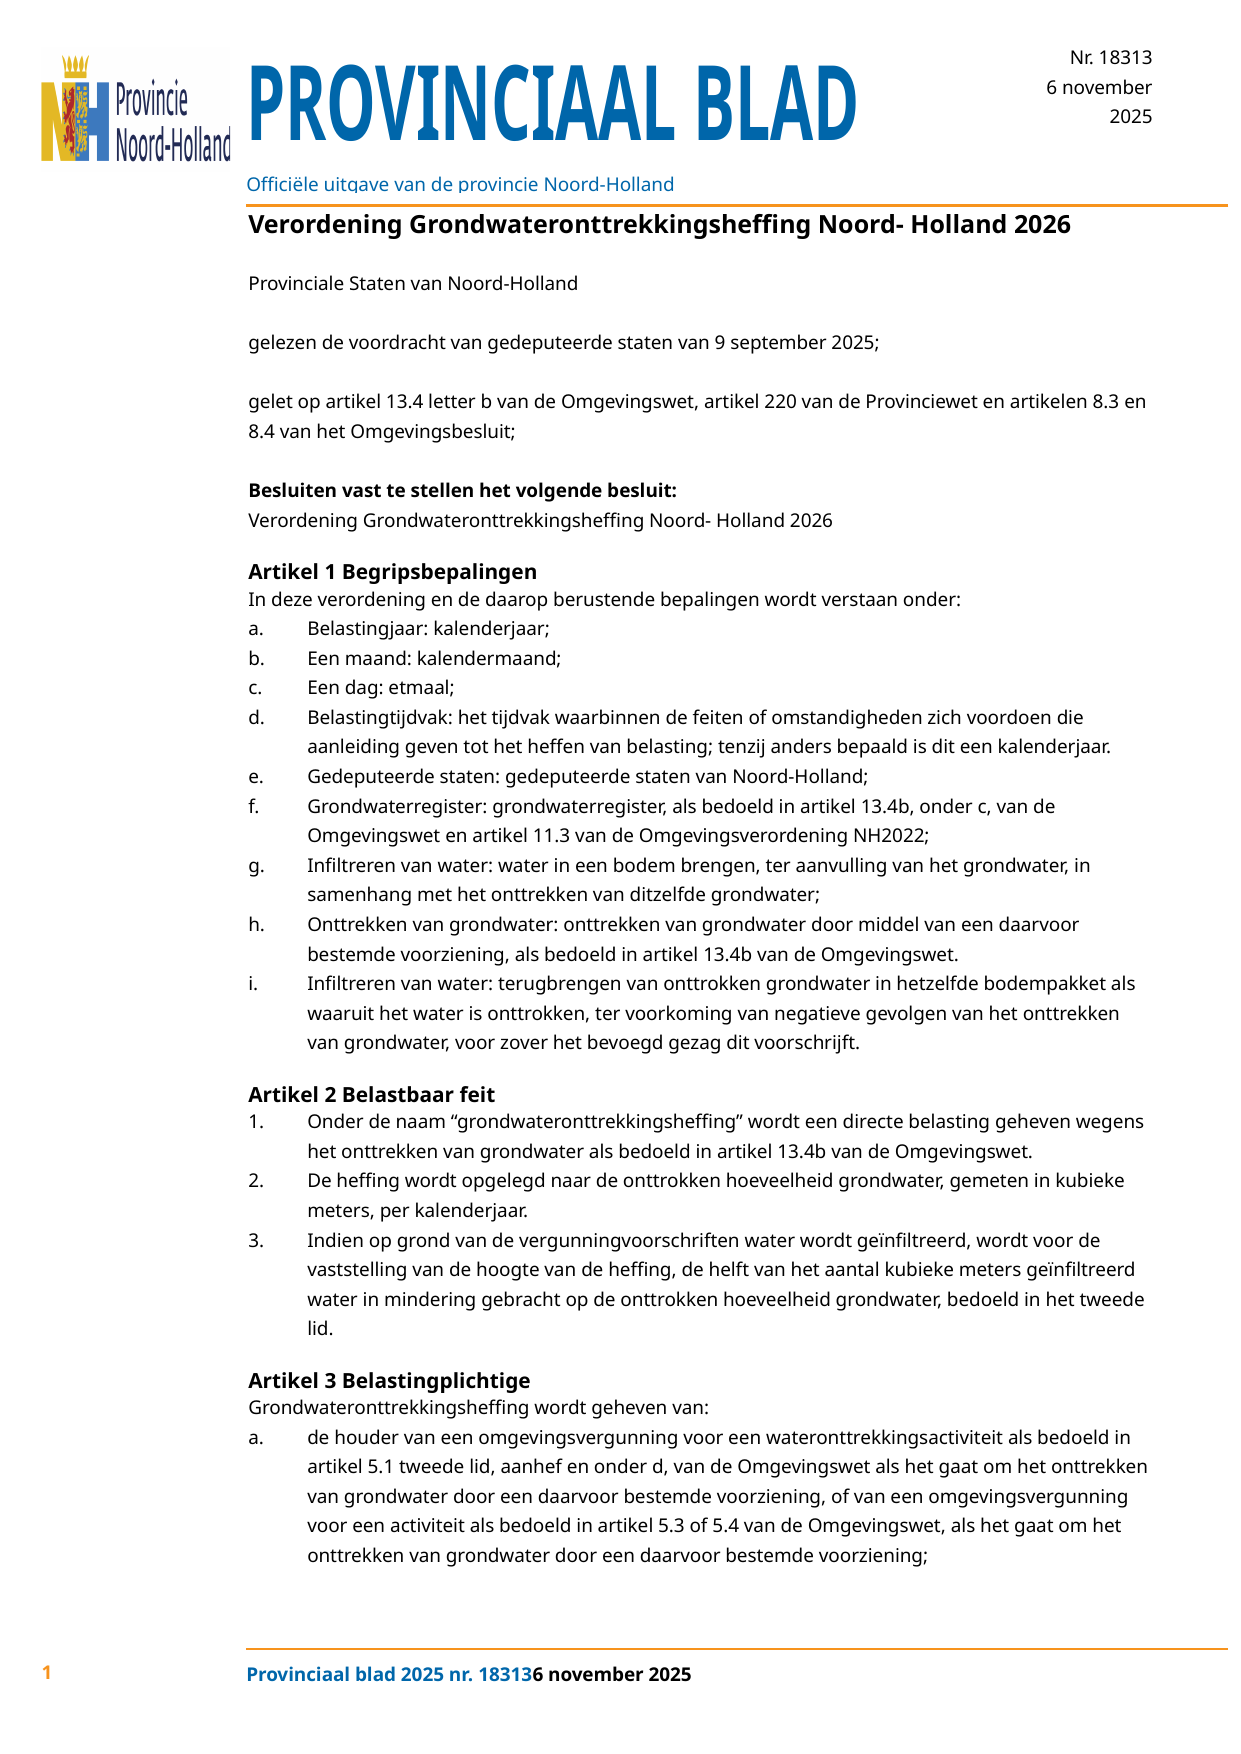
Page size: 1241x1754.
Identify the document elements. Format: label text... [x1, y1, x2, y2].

text In deze verordening en de daarop berustende bepalingen wordt verstaan onder: [248, 586, 1152, 612]
text Verordening Grondwateronttrekkingsheffing Noord- Holland 2026 [248, 207, 1152, 241]
list Infiltreren van water: water in een bodem brengen, ter aanvulling van het grondwater, in samenhang met het onttrekken van ditzelfde grondwater; [248, 852, 1152, 907]
list Infiltreren van water: terugbrengen van onttrokken grondwater in hetzelfde bodempakket als waaruit het water is onttrokken, ter voorkoming van negatieve gevolgen van het onttrekken van grondwater, voor zover het bevoegd gezag dit voorschrijft. [248, 970, 1152, 1055]
picture [41, 47, 231, 172]
text Besluiten vast te stellen het volgende besluit: [248, 477, 1152, 503]
text gelet op artikel 13.4 letter b van de Omgevingswet, artikel 220 van de Provinciewet en artikelen 8.3 en 8.4 van het Omgevingsbesluit; [248, 389, 1152, 444]
text Provinciale Staten van Noord-Holland [248, 270, 1152, 296]
list De heffing wordt opgelegd naar de onttrokken hoeveelheid grondwater, gemeten in kubieke meters, per kalenderjaar. [248, 1168, 1152, 1223]
list Gedeputeerde staten: gedeputeerde staten van Noord-Holland; [248, 763, 1152, 789]
text Artikel 3 Belastingplichtige [248, 1366, 1152, 1394]
text gelezen de voordracht van gedeputeerde staten van 9 september 2025; [248, 329, 1152, 355]
list Belastingtijdvak: het tijdvak waarbinnen de feiten of omstandigheden zich voordoen die aanleiding geven tot het heffen van belasting; tenzij anders bepaald is dit een kalenderjaar. [248, 704, 1152, 759]
list Onttrekken van grondwater: onttrekken van grondwater door middel van een daarvoor bestemde voorziening, als bedoeld in artikel 13.4b van de Omgevingswet. [248, 911, 1152, 967]
text Artikel 1 Begripsbepalingen [248, 557, 1152, 586]
text Artikel 2 Belastbaar feit [248, 1080, 1152, 1108]
list Een dag: etmaal; [248, 674, 1152, 700]
list Belastingjaar: kalenderjaar; [248, 615, 1152, 641]
text Verordening Grondwateronttrekkingsheffing Noord- Holland 2026 [248, 507, 1152, 533]
text Grondwateronttrekkingsheffing wordt geheven van: [248, 1394, 1152, 1420]
list Grondwaterregister: grondwaterregister, als bedoeld in artikel 13.4b, onder c, van de Omgevingswet en artikel 11.3 van de Omgevingsverordening NH2022; [248, 793, 1152, 848]
list Indien op grond van de vergunningvoorschriften water wordt geïnfiltreerd, wordt voor de vaststelling van de hoogte van de heffing, de helft van het aantal kubieke meters geïnfiltreerd water in mindering gebracht op de onttrokken hoeveelheid grondwater, bedoeld in het tweede lid. [248, 1227, 1152, 1341]
list de houder van een omgevingsvergunning voor een wateronttrekkingsactiviteit als bedoeld in artikel 5.1 tweede lid, aanhef en onder d, van de Omgevingswet als het gaat om het onttrekken van grondwater door een daarvoor bestemde voorziening, of van een omgevingsvergunning voor een activiteit als bedoeld in artikel 5.3 of 5.4 van de Omgevingswet, als het gaat om het onttrekken van grondwater door een daarvoor bestemde voorziening; [248, 1424, 1152, 1568]
list Onder de naam “grondwateronttrekkingsheffing” wordt een directe belasting geheven wegens het onttrekken van grondwater als bedoeld in artikel 13.4b van de Omgevingswet. [248, 1108, 1152, 1164]
list Een maand: kalendermaand; [248, 645, 1152, 671]
